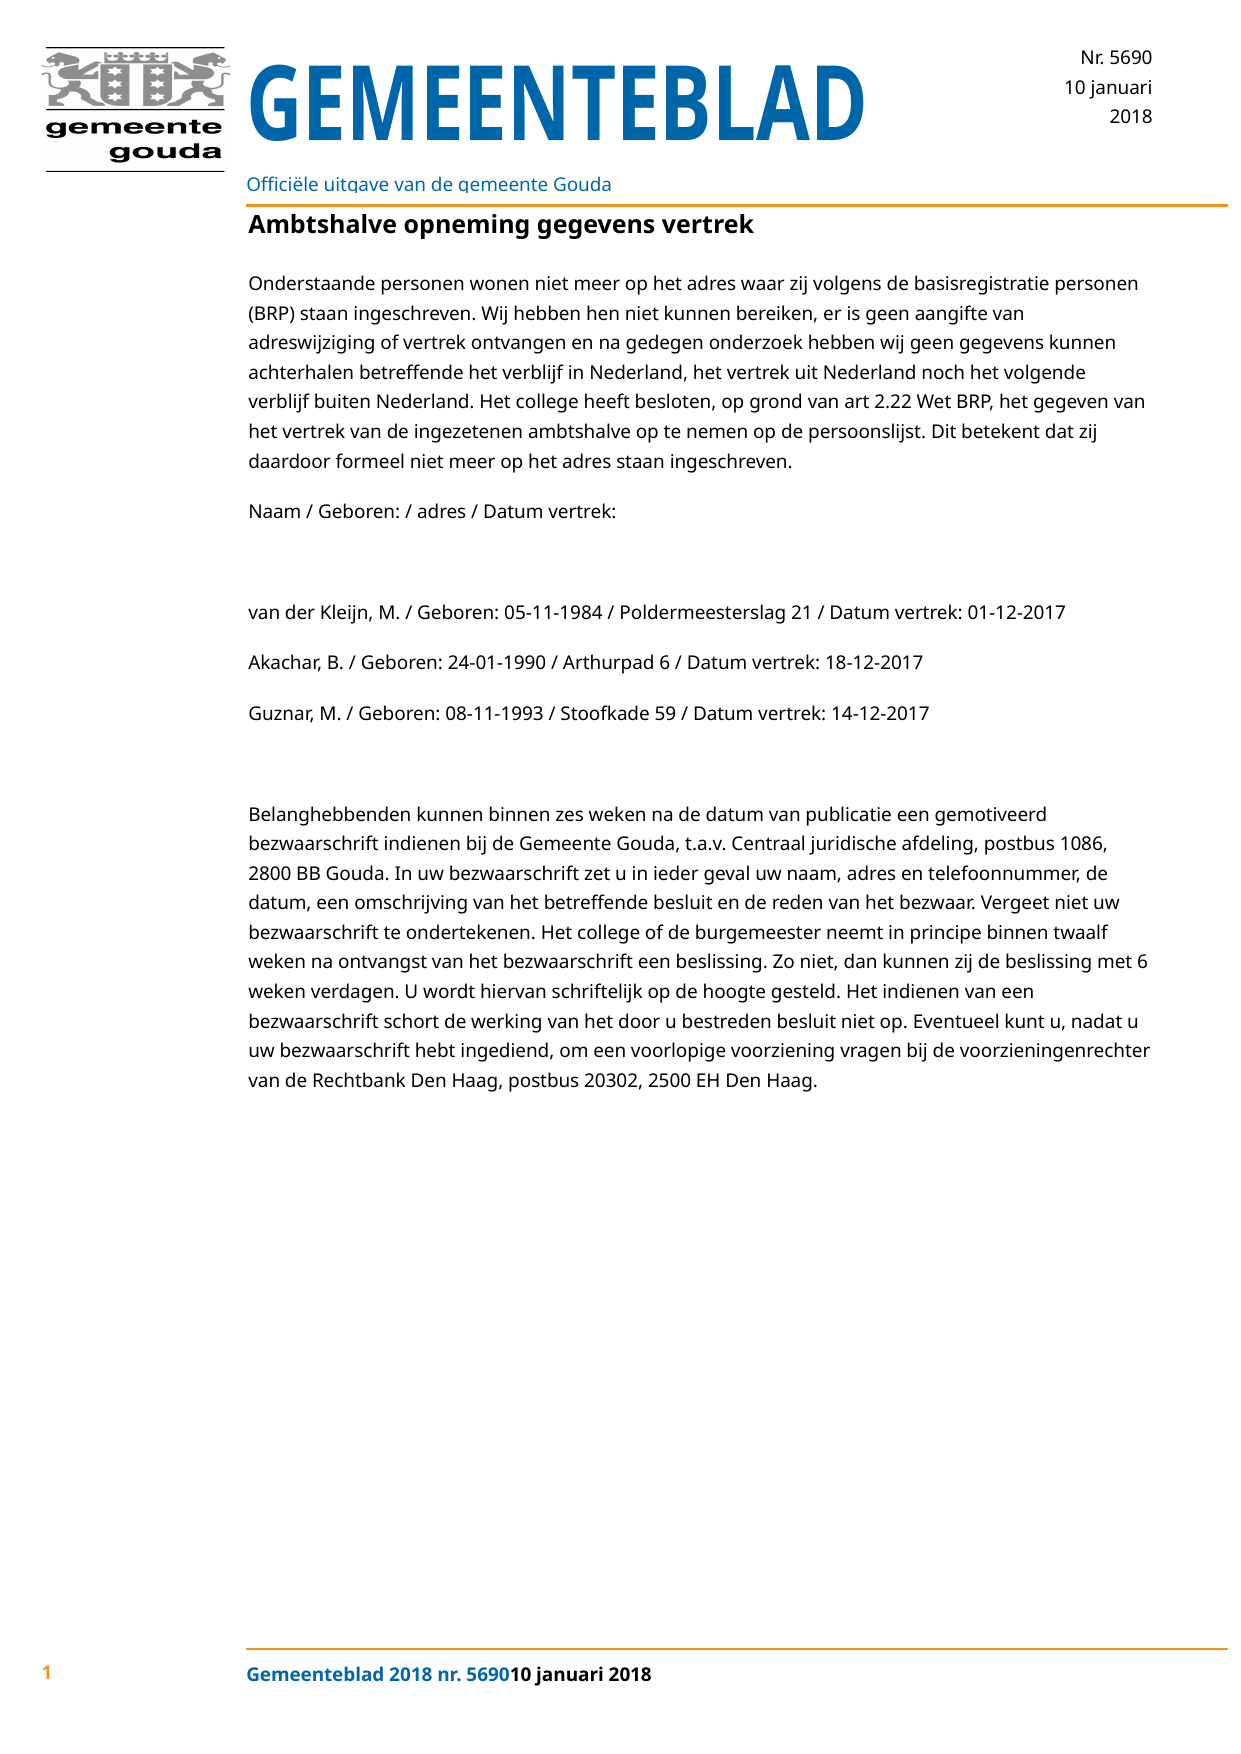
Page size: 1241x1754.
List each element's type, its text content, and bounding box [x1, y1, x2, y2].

text van der Kleijn, M. / Geboren: 05-11-1984 / Poldermeesterslag 21 / Datum vertrek: 01-12-2017 [248, 599, 1152, 625]
text Belanghebbenden kunnen binnen zes weken na de datum van publicatie een gemotiveerd bezwaarschrift indienen bij de Gemeente Gouda, t.a.v. Centraal juridische afdeling, postbus 1086, 2800 BB Gouda. In uw bezwaarschrift zet u in ieder geval uw naam, adres en telefoonnummer, de datum, een omschrijving van het betreffende besluit en de reden van het bezwaar. Vergeet niet uw bezwaarschrift te ondertekenen. Het college of de burgemeester neemt in principe binnen twaalf weken na ontvangst van het bezwaarschrift een beslissing. Zo niet, dan kunnen zij de beslissing met 6 weken verdagen. U wordt hiervan schriftelijk op de hoogte gesteld. Het indienen van een bezwaarschrift schort de werking van het door u bestreden besluit niet op. Eventueel kunt u, nadat u uw bezwaarschrift hebt ingediend, om een voorlopige voorziening vragen bij de voorzieningenrechter van de Rechtbank Den Haag, postbus 20302, 2500 EH Den Haag. [248, 801, 1152, 1093]
text Onderstaande personen wonen niet meer op het adres waar zij volgens de basisregistratie personen (BRP) staan ingeschreven. Wij hebben hen niet kunnen bereiken, er is geen aangifte van adreswijziging of vertrek ontvangen en na gedegen onderzoek hebben wij geen gegevens kunnen achterhalen betreffende het verblijf in Nederland, het vertrek uit Nederland noch het volgende verblijf buiten Nederland. Het college heeft besloten, op grond van art 2.22 Wet BRP, het gegeven van het vertrek van de ingezetenen ambtshalve op te nemen op de persoonslijst. Dit betekent dat zij daardoor formeel niet meer op het adres staan ingeschreven. [248, 270, 1152, 473]
text Guznar, M. / Geboren: 08-11-1993 / Stoofkade 59 / Datum vertrek: 14-12-2017 [248, 700, 1152, 726]
text Naam / Geboren: / adres / Datum vertrek: [248, 498, 1152, 524]
text Akachar, B. / Geboren: 24-01-1990 / Arthurpad 6 / Datum vertrek: 18-12-2017 [248, 649, 1152, 675]
picture [41, 47, 231, 172]
text Ambtshalve opneming gegevens vertrek [248, 207, 1152, 241]
